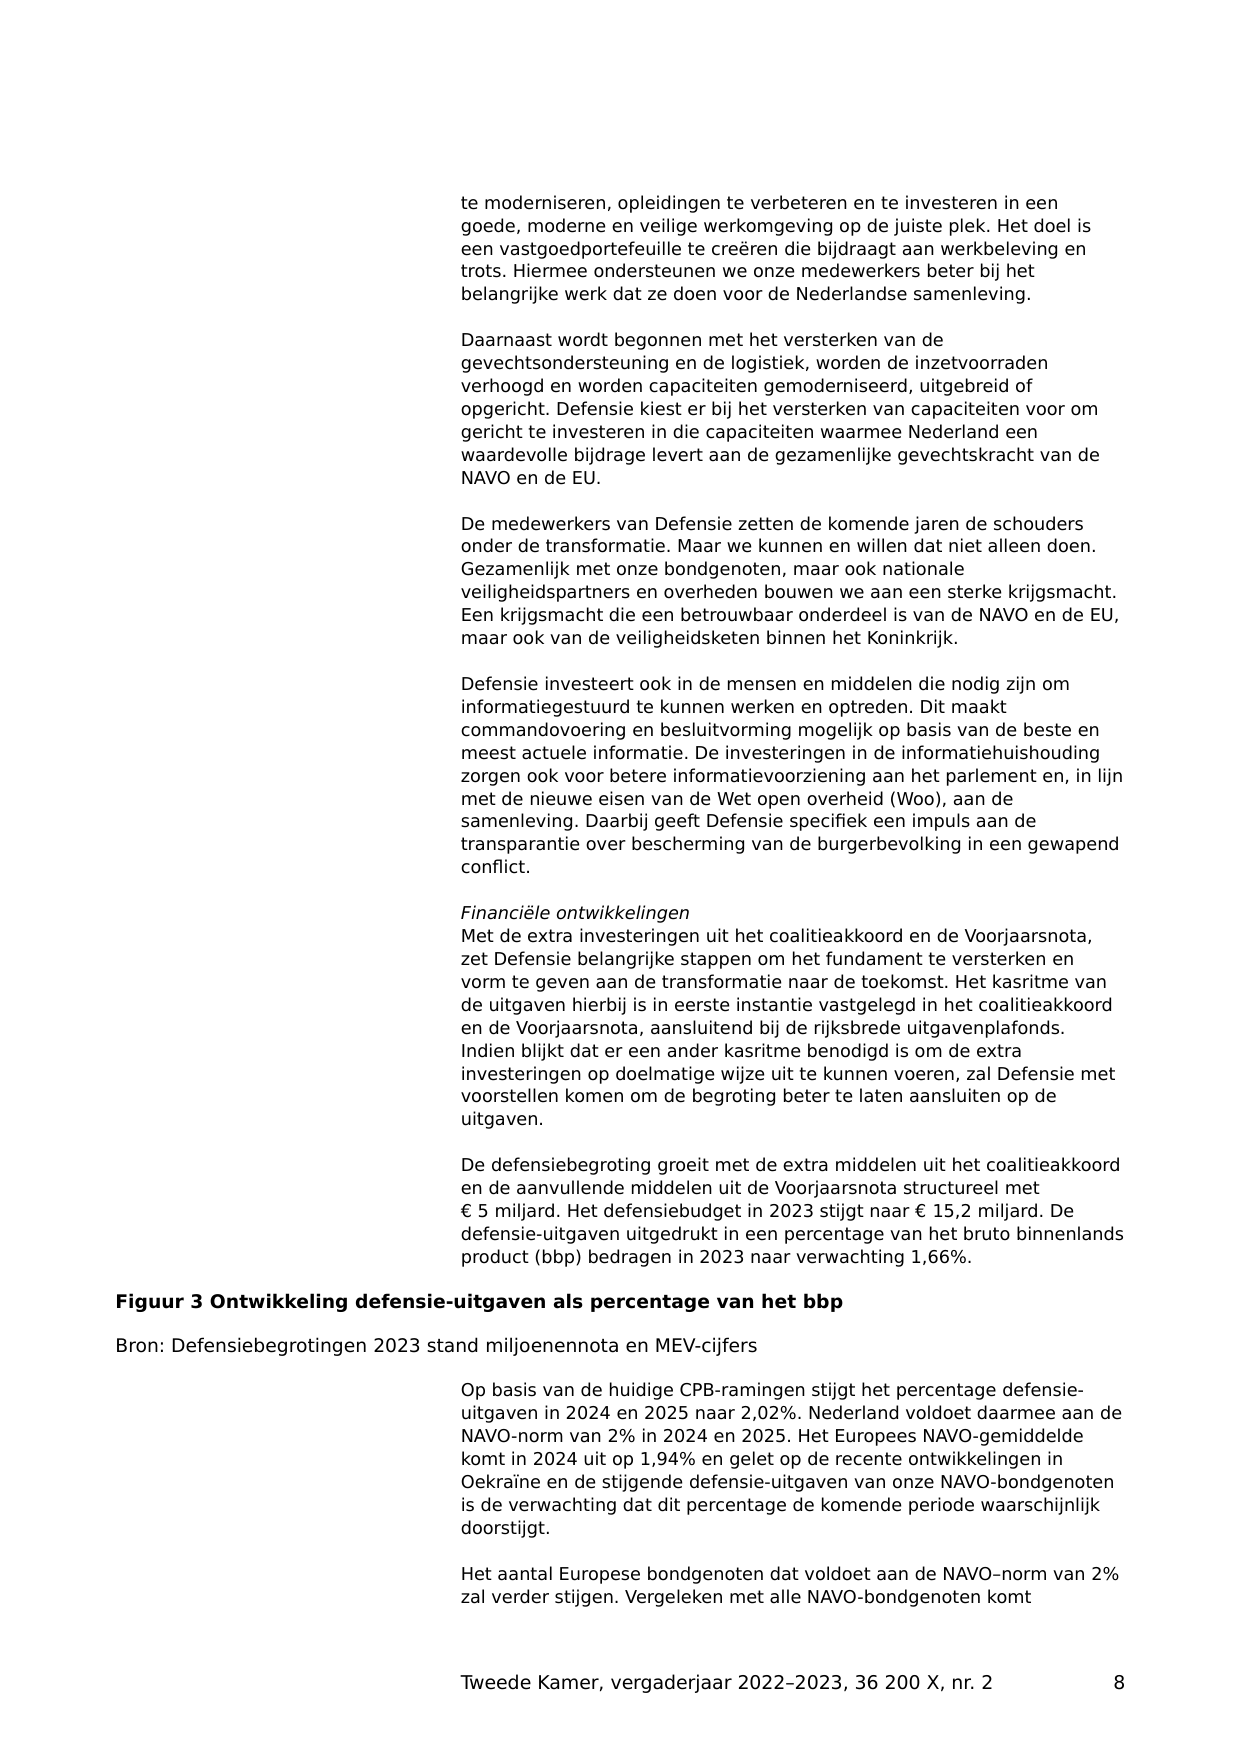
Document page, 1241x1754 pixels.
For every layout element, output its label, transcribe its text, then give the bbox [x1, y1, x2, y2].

text Bron: Defensiebegrotingen 2023 stand miljoenennota en MEV-cijfers [115, 1334, 1125, 1356]
text Defensie investeert ook in de mensen en middelen die nodig zijn om informatiegestuurd te kunnen werken en optreden. Dit maakt commandovoering en besluitvorming mogelijk op basis van de beste en meest actuele informatie. De investeringen in de informatiehuishouding zorgen ook voor betere informatievoorziening aan het parlement en, in lijn met de nieuwe eisen van de Wet open overheid (Woo), aan de samenleving. Daarbij geeft Defensie specifiek een impuls aan de transparantie over bescherming van de burgerbevolking in een gewapend conflict. [461, 672, 1125, 878]
text Daarnaast wordt begonnen met het versterken van de gevechtsondersteuning en de logistiek, worden de inzetvoorraden verhoogd en worden capaciteiten gemoderniseerd, uitgebreid of opgericht. Defensie kiest er bij het versterken van capaciteiten voor om gericht te investeren in die capaciteiten waarmee Nederland een waardevolle bijdrage levert aan de gezamenlijke gevechtskracht van de NAVO en de EU. [461, 328, 1125, 489]
text De medewerkers van Defensie zetten de komende jaren de schouders onder de transformatie. Maar we kunnen en willen dat niet alleen doen. Gezamenlijk met onze bondgenoten, maar ook nationale veiligheidspartners en overheden bouwen we aan een sterke krijgsmacht. Een krijgsmacht die een betrouwbaar onderdeel is van de NAVO en de EU, maar ook van de veiligheidsketen binnen het Koninkrijk. [461, 512, 1125, 649]
text De defensiebegroting groeit met de extra middelen uit het coalitieakkoord en de aanvullende middelen uit de Voorjaarsnota structureel met € 5 miljard. Het defensiebudget in 2023 stijgt naar € 15,2 miljard. De defensie-uitgaven uitgedrukt in een percentage van het bruto binnenlands product (bbp) bedragen in 2023 naar verwachting 1,66%. [461, 1153, 1125, 1268]
text Financiële ontwikkelingen Met de extra investeringen uit het coalitieakkoord en de Voorjaarsnota, zet Defensie belangrijke stappen om het fundament te versterken en vorm te geven aan de transformatie naar de toekomst. Het kasritme van de uitgaven hierbij is in eerste instantie vastgelegd in het coalitieakkoord en de Voorjaarsnota, aansluitend bij de rijksbrede uitgavenplafonds. Indien blijkt dat er een ander kasritme benodigd is om de extra investeringen op doelmatige wijze uit te kunnen voeren, zal Defensie met voorstellen komen om de begroting beter te laten aansluiten op de uitgaven. [461, 901, 1125, 1130]
text Op basis van de huidige CPB-ramingen stijgt het percentage defensie-uitgaven in 2024 en 2025 naar 2,02%. Nederland voldoet daarmee aan de NAVO-norm van 2% in 2024 en 2025. Het Europees NAVO-gemiddelde komt in 2024 uit op 1,94% en gelet op de recente ontwikkelingen in Oekraïne en de stijgende defensie-uitgaven van onze NAVO-bondgenoten is de verwachting dat dit percentage de komende periode waarschijnlijk doorstijgt. [461, 1378, 1125, 1539]
text Het aantal Europese bondgenoten dat voldoet aan de NAVO–norm van 2% zal verder stijgen. Vergeleken met alle NAVO-bondgenoten komt [461, 1562, 1125, 1608]
title Figuur 3 Ontwikkeling defensie-uitgaven als percentage van het bbp [115, 1291, 1125, 1313]
text te moderniseren, opleidingen te verbeteren en te investeren in een goede, moderne en veilige werkomgeving op de juiste plek. Het doel is een vastgoedportefeuille te creëren die bijdraagt aan werkbeleving en trots. Hiermee ondersteunen we onze medewerkers beter bij het belangrijke werk dat ze doen voor de Nederlandse samenleving. [461, 191, 1125, 305]
